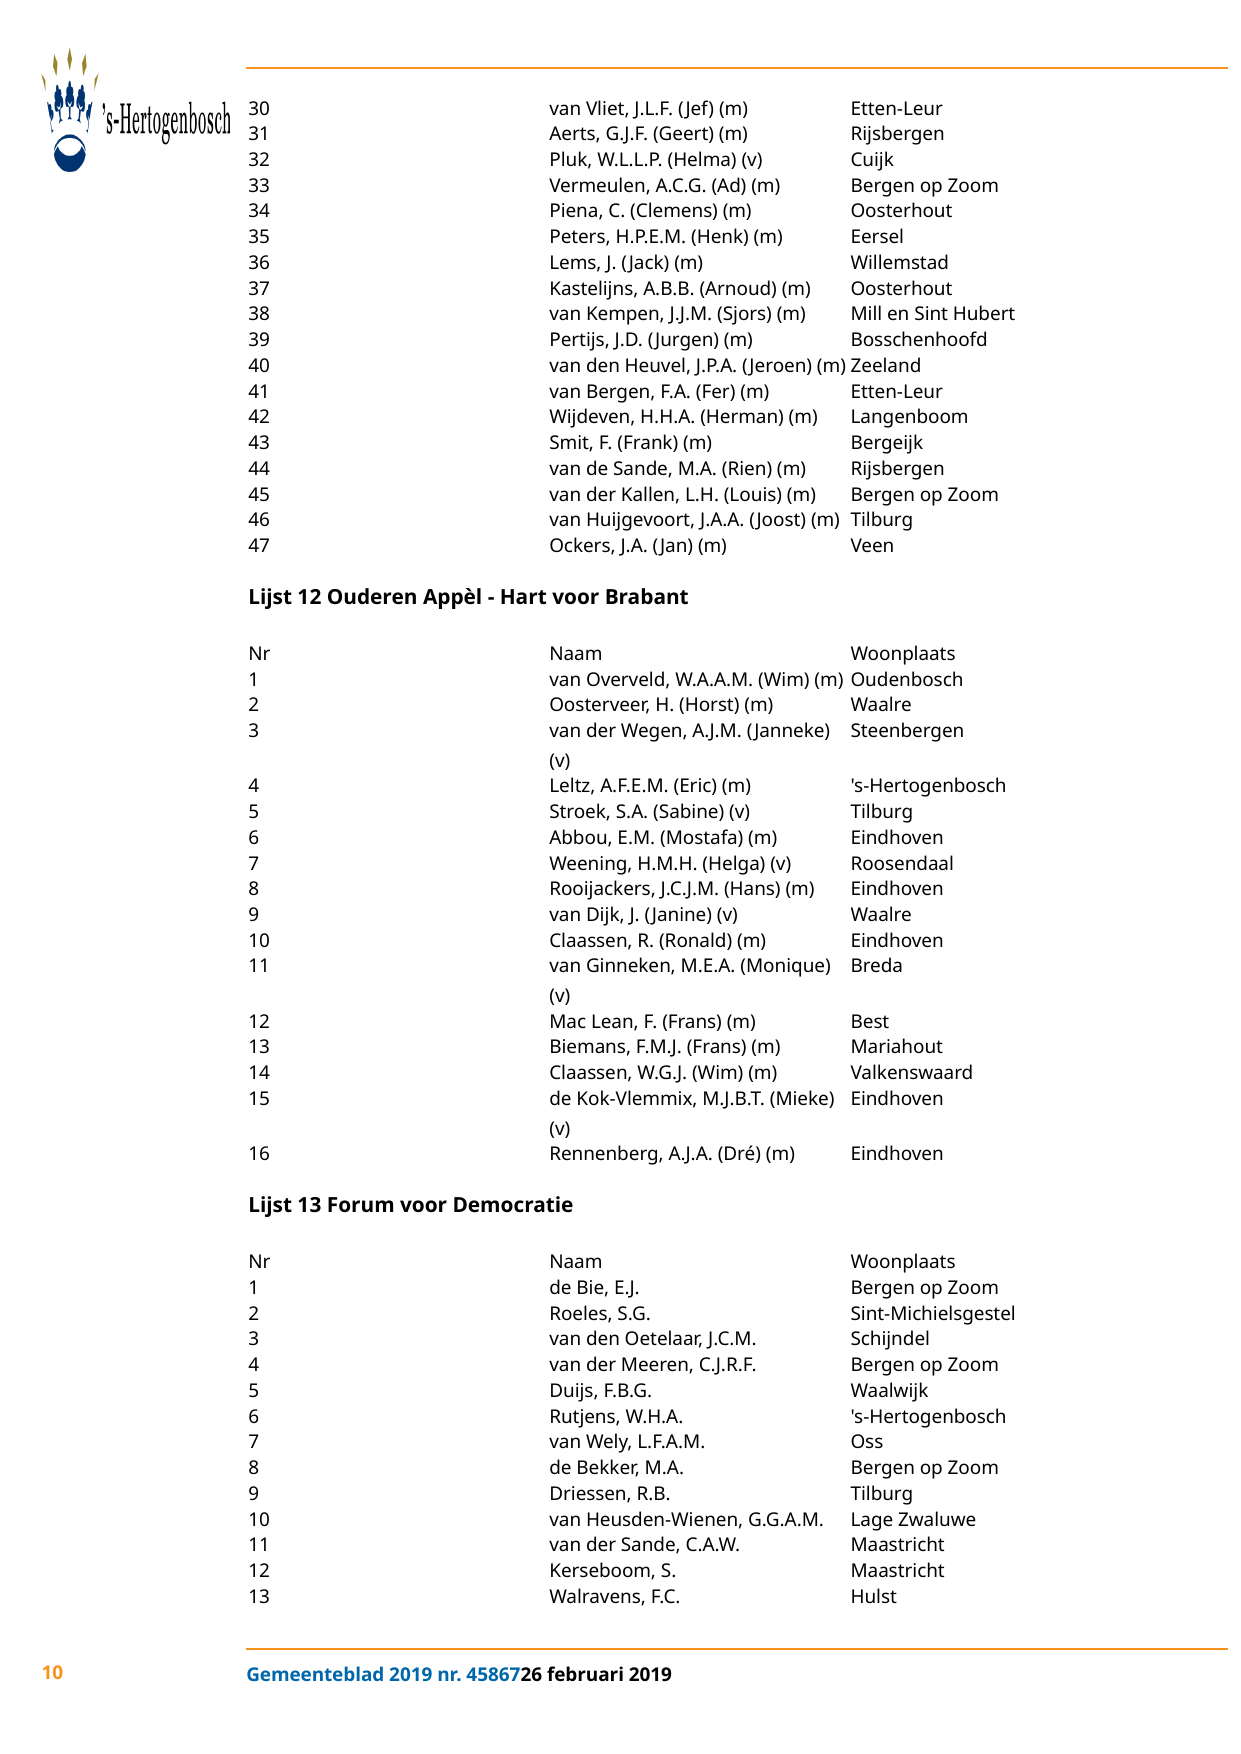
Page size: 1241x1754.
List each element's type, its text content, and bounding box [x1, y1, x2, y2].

table_cell Eindhoven [850, 824, 1152, 850]
text Lijst 13 Forum voor Democratie [248, 1190, 1152, 1219]
table_cell Rijsbergen [850, 121, 1152, 146]
table_cell Wijdeven, H.H.A. (Herman) (m) [549, 404, 850, 429]
table_cell 40 [248, 352, 549, 378]
table_cell 46 [248, 506, 549, 532]
table_cell Oss [850, 1429, 1152, 1454]
table_cell 7 [248, 1429, 549, 1454]
table_header Nr [248, 1249, 549, 1274]
table_cell de Kok-Vlemmix, M.J.B.T. (Mieke) (v) [549, 1085, 850, 1141]
table_cell Tilburg [850, 798, 1152, 824]
table_cell 9 [248, 901, 549, 927]
table_cell Rooijackers, J.C.J.M. (Hans) (m) [549, 876, 850, 901]
table_cell Aerts, G.J.F. (Geert) (m) [549, 121, 850, 146]
table_cell Mill en Sint Hubert [850, 301, 1152, 326]
table_cell 's-Hertogenbosch [850, 1403, 1152, 1428]
table_cell Steenbergen [850, 717, 1152, 773]
table_cell Peters, H.P.E.M. (Henk) (m) [549, 224, 850, 249]
table_cell 10 [248, 927, 549, 953]
table_cell Veen [850, 532, 1152, 558]
table_cell Pluk, W.L.L.P. (Helma) (v) [549, 146, 850, 172]
table_cell van Overveld, W.A.A.M. (Wim) (m) [549, 666, 850, 692]
table_cell Kastelijns, A.B.B. (Arnoud) (m) [549, 275, 850, 301]
table_cell 34 [248, 198, 549, 223]
table_cell Willemstad [850, 249, 1152, 275]
table_cell de Bie, E.J. [549, 1274, 850, 1300]
table_cell 13 [248, 1583, 549, 1609]
table_cell Eindhoven [850, 927, 1152, 953]
table_cell Pertijs, J.D. (Jurgen) (m) [549, 326, 850, 352]
table_cell 33 [248, 172, 549, 198]
table_cell Bergen op Zoom [850, 1274, 1152, 1300]
table_cell Hulst [850, 1583, 1152, 1609]
table_cell 10 [248, 1506, 549, 1531]
table_cell Bergen op Zoom [850, 172, 1152, 198]
table_cell Mariahout [850, 1034, 1152, 1059]
table_cell Zeeland [850, 352, 1152, 378]
table_cell van Bergen, F.A. (Fer) (m) [549, 378, 850, 403]
table_header Naam [549, 640, 850, 666]
table_cell Abbou, E.M. (Mostafa) (m) [549, 824, 850, 850]
table_cell Bergeijk [850, 429, 1152, 455]
table_cell de Bekker, M.A. [549, 1454, 850, 1480]
table_cell Eindhoven [850, 1141, 1152, 1166]
table_cell Oudenbosch [850, 666, 1152, 692]
table_cell Tilburg [850, 1480, 1152, 1506]
table_cell 39 [248, 326, 549, 352]
table_cell 13 [248, 1034, 549, 1059]
table_cell Maastricht [850, 1531, 1152, 1557]
table_cell 30 [248, 95, 549, 121]
table_cell Walravens, F.C. [549, 1583, 850, 1609]
table_cell 8 [248, 876, 549, 901]
table_cell 2 [248, 1300, 549, 1326]
table_cell Valkenswaard [850, 1060, 1152, 1085]
table_cell Rutjens, W.H.A. [549, 1403, 850, 1428]
table_cell 12 [248, 1008, 549, 1034]
table_cell Rijsbergen [850, 455, 1152, 481]
table_cell Maastricht [850, 1557, 1152, 1583]
table_cell Waalre [850, 901, 1152, 927]
table_header Woonplaats [850, 640, 1152, 666]
table_cell 35 [248, 224, 549, 249]
table_cell Oosterveer, H. (Horst) (m) [549, 692, 850, 717]
table_cell 7 [248, 850, 549, 876]
table_cell 5 [248, 798, 549, 824]
table_cell van Ginneken, M.E.A. (Monique) (v) [549, 953, 850, 1008]
table_cell 44 [248, 455, 549, 481]
table_cell Stroek, S.A. (Sabine) (v) [549, 798, 850, 824]
table_cell Cuijk [850, 146, 1152, 172]
table_cell Biemans, F.M.J. (Frans) (m) [549, 1034, 850, 1059]
table_cell Eindhoven [850, 1085, 1152, 1141]
table_cell 's-Hertogenbosch [850, 773, 1152, 798]
table_cell 15 [248, 1085, 549, 1141]
table_cell 6 [248, 824, 549, 850]
table_cell Sint-Michielsgestel [850, 1300, 1152, 1326]
table_cell van der Sande, C.A.W. [549, 1531, 850, 1557]
table_cell 16 [248, 1141, 549, 1166]
table_cell 8 [248, 1454, 549, 1480]
table_cell van der Kallen, L.H. (Louis) (m) [549, 481, 850, 506]
table_cell 37 [248, 275, 549, 301]
table_cell van Huijgevoort, J.A.A. (Joost) (m) [549, 506, 850, 532]
table_cell 43 [248, 429, 549, 455]
text Lijst 12 Ouderen Appèl - Hart voor Brabant [248, 582, 1152, 610]
table_cell 32 [248, 146, 549, 172]
table_cell 47 [248, 532, 549, 558]
table_cell van de Sande, M.A. (Rien) (m) [549, 455, 850, 481]
table_cell Oosterhout [850, 275, 1152, 301]
table_header Naam [549, 1249, 850, 1274]
table_cell 14 [248, 1060, 549, 1085]
table_cell van Kempen, J.J.M. (Sjors) (m) [549, 301, 850, 326]
table_cell Duijs, F.B.G. [549, 1377, 850, 1403]
table_cell Claassen, R. (Ronald) (m) [549, 927, 850, 953]
table_cell van Vliet, J.L.F. (Jef) (m) [549, 95, 850, 121]
table_cell Waalwijk [850, 1377, 1152, 1403]
table_cell Bergen op Zoom [850, 1351, 1152, 1377]
table_cell 41 [248, 378, 549, 403]
table_cell 11 [248, 1531, 549, 1557]
table_cell van Dijk, J. (Janine) (v) [549, 901, 850, 927]
table_cell Kerseboom, S. [549, 1557, 850, 1583]
table_cell Smit, F. (Frank) (m) [549, 429, 850, 455]
table_cell 42 [248, 404, 549, 429]
table_cell Roosendaal [850, 850, 1152, 876]
table_cell 31 [248, 121, 549, 146]
table_cell Roeles, S.G. [549, 1300, 850, 1326]
table_cell Lage Zwaluwe [850, 1506, 1152, 1531]
table_cell van der Wegen, A.J.M. (Janneke) (v) [549, 717, 850, 773]
table_cell Etten-Leur [850, 95, 1152, 121]
table_cell Tilburg [850, 506, 1152, 532]
table_cell 4 [248, 773, 549, 798]
table_cell Waalre [850, 692, 1152, 717]
table_cell Leltz, A.F.E.M. (Eric) (m) [549, 773, 850, 798]
table_cell Rennenberg, A.J.A. (Dré) (m) [549, 1141, 850, 1166]
table_cell Bergen op Zoom [850, 481, 1152, 506]
table_cell Weening, H.M.H. (Helga) (v) [549, 850, 850, 876]
table_cell van Wely, L.F.A.M. [549, 1429, 850, 1454]
table_cell Best [850, 1008, 1152, 1034]
table_cell Bosschenhoofd [850, 326, 1152, 352]
table_cell 3 [248, 717, 549, 773]
table_cell Ockers, J.A. (Jan) (m) [549, 532, 850, 558]
table_cell 36 [248, 249, 549, 275]
table_cell 6 [248, 1403, 549, 1428]
table_cell Claassen, W.G.J. (Wim) (m) [549, 1060, 850, 1085]
table_cell Breda [850, 953, 1152, 1008]
table_cell Eersel [850, 224, 1152, 249]
table_cell Lems, J. (Jack) (m) [549, 249, 850, 275]
table_header Nr [248, 640, 549, 666]
table_cell 1 [248, 1274, 549, 1300]
table_cell Etten-Leur [850, 378, 1152, 403]
table_cell van der Meeren, C.J.R.F. [549, 1351, 850, 1377]
table_cell Schijndel [850, 1326, 1152, 1351]
table_cell 11 [248, 953, 549, 1008]
table_cell 12 [248, 1557, 549, 1583]
table_cell 45 [248, 481, 549, 506]
table_cell Bergen op Zoom [850, 1454, 1152, 1480]
table_cell 3 [248, 1326, 549, 1351]
table_header Woonplaats [850, 1249, 1152, 1274]
table_cell Piena, C. (Clemens) (m) [549, 198, 850, 223]
table_cell van den Heuvel, J.P.A. (Jeroen) (m) [549, 352, 850, 378]
table_cell van den Oetelaar, J.C.M. [549, 1326, 850, 1351]
table_cell Driessen, R.B. [549, 1480, 850, 1506]
table_cell 2 [248, 692, 549, 717]
table_cell Vermeulen, A.C.G. (Ad) (m) [549, 172, 850, 198]
picture [41, 47, 231, 172]
table_cell Langenboom [850, 404, 1152, 429]
table_cell 5 [248, 1377, 549, 1403]
table_cell 9 [248, 1480, 549, 1506]
table_cell 4 [248, 1351, 549, 1377]
table_cell van Heusden-Wienen, G.G.A.M. [549, 1506, 850, 1531]
table_cell 1 [248, 666, 549, 692]
table_cell Oosterhout [850, 198, 1152, 223]
table_cell Mac Lean, F. (Frans) (m) [549, 1008, 850, 1034]
table_cell 38 [248, 301, 549, 326]
table_cell Eindhoven [850, 876, 1152, 901]
